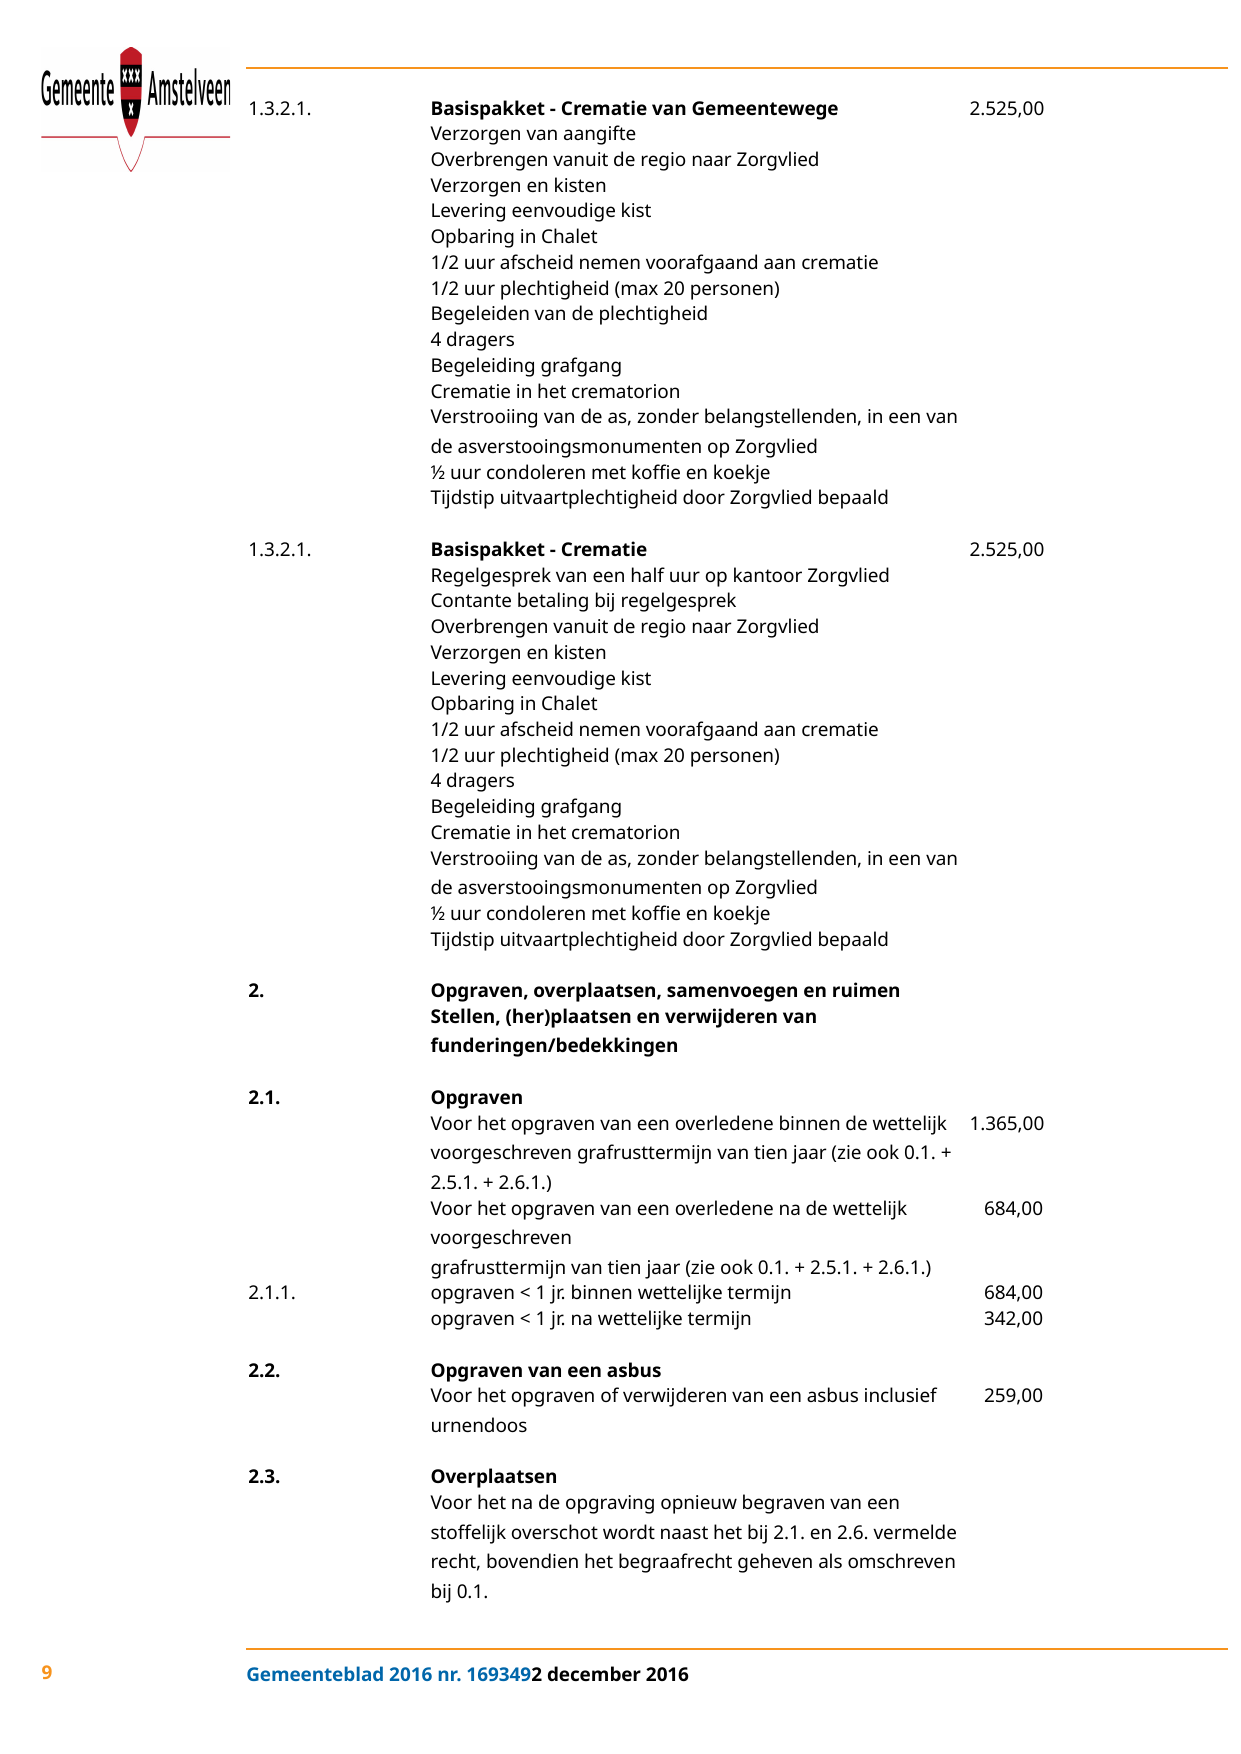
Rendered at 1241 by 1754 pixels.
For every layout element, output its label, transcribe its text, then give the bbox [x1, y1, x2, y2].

table_cell [248, 1331, 430, 1357]
table_cell 1.3.2.1. [248, 536, 430, 562]
table_cell Basispakket - Crematie [430, 536, 969, 562]
table_cell 1/2 uur afscheid nemen voorafgaand aan crematie [430, 249, 969, 275]
table_cell [969, 1464, 1152, 1489]
table_cell [248, 224, 430, 249]
table_cell [969, 275, 1152, 301]
table_cell Opbaring in Chalet [430, 690, 969, 716]
table_cell [248, 639, 430, 665]
table_cell [969, 562, 1152, 587]
table_cell [969, 952, 1152, 977]
table_cell [248, 768, 430, 793]
table_cell [430, 1331, 969, 1357]
table_cell 684,00 [969, 1195, 1152, 1279]
table_cell [248, 1003, 430, 1058]
table_cell 2. [248, 977, 430, 1003]
table_cell Tijdstip uitvaartplechtigheid door Zorgvlied bepaald [430, 926, 969, 952]
table_cell Voor het na de opgraving opnieuw begraven van een stoffelijk overschot wordt naast het bij 2.1. en 2.6. vermelde recht, bovendien het begraafrecht geheven als omschreven bij 0.1. [430, 1489, 969, 1604]
table_cell Opbaring in Chalet [430, 224, 969, 249]
table_cell [248, 1383, 430, 1438]
table_cell Verzorgen van aangifte [430, 121, 969, 146]
table_cell opgraven < 1 jr. binnen wettelijke termijn [430, 1280, 969, 1305]
table_cell [969, 198, 1152, 223]
table_cell opgraven < 1 jr. na wettelijke termijn [430, 1305, 969, 1331]
table_cell [969, 690, 1152, 716]
table_cell [969, 845, 1152, 900]
table_cell [969, 404, 1152, 459]
table_cell [248, 716, 430, 742]
table_cell [969, 819, 1152, 845]
table_cell Levering eenvoudige kist [430, 198, 969, 223]
table_cell [969, 900, 1152, 926]
table_cell [969, 249, 1152, 275]
table_cell [430, 510, 969, 536]
table_cell [969, 146, 1152, 172]
table_cell Voor het opgraven van een overledene binnen de wettelijk voorgeschreven grafrusttermijn van tien jaar (zie ook 0.1. + 2.5.1. + 2.6.1.) [430, 1110, 969, 1195]
table_cell 2.2. [248, 1357, 430, 1382]
table_cell [248, 326, 430, 352]
table_cell [248, 485, 430, 510]
table_cell [969, 1489, 1152, 1604]
table_cell [430, 1058, 969, 1084]
table_cell 1/2 uur afscheid nemen voorafgaand aan crematie [430, 716, 969, 742]
table_cell 2.525,00 [969, 95, 1152, 121]
table_cell [248, 1058, 430, 1084]
table_cell [248, 952, 430, 977]
table_cell 4 dragers [430, 768, 969, 793]
table_cell 2.1. [248, 1084, 430, 1110]
table_cell [248, 665, 430, 690]
table_cell Opgraven van een asbus [430, 1357, 969, 1382]
table_cell Verzorgen en kisten [430, 639, 969, 665]
table_cell ½ uur condoleren met koffie en koekje [430, 900, 969, 926]
table_cell [969, 224, 1152, 249]
table_cell 259,00 [969, 1383, 1152, 1438]
table_cell [969, 352, 1152, 378]
table_cell 2.3. [248, 1464, 430, 1489]
table_cell [248, 819, 430, 845]
table_cell [969, 639, 1152, 665]
table_cell 1.3.2.1. [248, 95, 430, 121]
table_cell [969, 326, 1152, 352]
table_cell 4 dragers [430, 326, 969, 352]
table_cell [969, 301, 1152, 326]
table_cell Begeleiding grafgang [430, 352, 969, 378]
table_cell [969, 768, 1152, 793]
table_cell [969, 1438, 1152, 1463]
table_cell [969, 121, 1152, 146]
table_cell Verstrooiing van de as, zonder belangstellenden, in een van de asverstooingsmonumenten op Zorgvlied [430, 845, 969, 900]
table_cell [969, 378, 1152, 403]
table_cell [248, 172, 430, 198]
table_cell Overplaatsen [430, 1464, 969, 1489]
table_cell [248, 562, 430, 587]
table_cell [969, 1357, 1152, 1382]
table_cell Opgraven [430, 1084, 969, 1110]
table_cell [248, 301, 430, 326]
table_cell [248, 1438, 430, 1463]
table_cell [248, 845, 430, 900]
table_cell [248, 275, 430, 301]
table_cell [248, 459, 430, 484]
table_cell [969, 485, 1152, 510]
table_cell [969, 172, 1152, 198]
table_cell Begeleiden van de plechtigheid [430, 301, 969, 326]
table_cell 1/2 uur plechtigheid (max 20 personen) [430, 742, 969, 768]
table_cell [248, 793, 430, 819]
table_cell ½ uur condoleren met koffie en koekje [430, 459, 969, 484]
table_cell [248, 1110, 430, 1195]
table_cell Begeleiding grafgang [430, 793, 969, 819]
table_cell Verzorgen en kisten [430, 172, 969, 198]
table_cell [248, 690, 430, 716]
table_cell Contante betaling bij regelgesprek [430, 588, 969, 613]
table_cell [969, 665, 1152, 690]
table_cell [248, 1305, 430, 1331]
table_cell [430, 1438, 969, 1463]
table_cell [248, 352, 430, 378]
table_cell Basispakket - Crematie van Gemeentewege [430, 95, 969, 121]
table_cell Regelgesprek van een half uur op kantoor Zorgvlied [430, 562, 969, 587]
table_cell [248, 613, 430, 639]
table_cell [248, 378, 430, 403]
table_cell Levering eenvoudige kist [430, 665, 969, 690]
table_cell 2.1.1. [248, 1280, 430, 1305]
table_cell [248, 1489, 430, 1604]
table_cell 2.525,00 [969, 536, 1152, 562]
table_cell [969, 1331, 1152, 1357]
table_cell [969, 510, 1152, 536]
table_cell [969, 1003, 1152, 1058]
table_cell [969, 742, 1152, 768]
table_cell [969, 459, 1152, 484]
table_cell [248, 198, 430, 223]
table_cell Overbrengen vanuit de regio naar Zorgvlied [430, 146, 969, 172]
table_cell Tijdstip uitvaartplechtigheid door Zorgvlied bepaald [430, 485, 969, 510]
table_cell [248, 900, 430, 926]
table_cell [969, 613, 1152, 639]
table_cell [969, 588, 1152, 613]
table_cell [969, 716, 1152, 742]
table_cell Opgraven, overplaatsen, samenvoegen en ruimen [430, 977, 969, 1003]
table_cell [248, 926, 430, 952]
table_cell Voor het opgraven of verwijderen van een asbus inclusief urnendoos [430, 1383, 969, 1438]
table_cell 1.365,00 [969, 1110, 1152, 1195]
table_cell Overbrengen vanuit de regio naar Zorgvlied [430, 613, 969, 639]
table_cell [969, 1084, 1152, 1110]
table_cell [969, 977, 1152, 1003]
table_cell Voor het opgraven van een overledene na de wettelijk voorgeschreven grafrusttermijn van tien jaar (zie ook 0.1. + 2.5.1. + 2.6.1.) [430, 1195, 969, 1279]
table_cell [969, 1058, 1152, 1084]
table_cell Crematie in het crematorion [430, 819, 969, 845]
table_cell Crematie in het crematorion [430, 378, 969, 403]
table_cell Verstrooiing van de as, zonder belangstellenden, in een van de asverstooingsmonumenten op Zorgvlied [430, 404, 969, 459]
table_cell [248, 404, 430, 459]
table_cell [430, 952, 969, 977]
table_cell Stellen, (her)plaatsen en verwijderen van funderingen/bedekkingen [430, 1003, 969, 1058]
table_cell [248, 121, 430, 146]
table_cell [248, 249, 430, 275]
table_cell 684,00 [969, 1280, 1152, 1305]
table_cell [969, 926, 1152, 952]
table_cell [248, 510, 430, 536]
table_cell [248, 1195, 430, 1279]
table_cell [969, 793, 1152, 819]
table_cell [248, 742, 430, 768]
table_cell [248, 588, 430, 613]
table_cell 1/2 uur plechtigheid (max 20 personen) [430, 275, 969, 301]
table_cell [248, 146, 430, 172]
table_cell 342,00 [969, 1305, 1152, 1331]
picture [41, 47, 231, 172]
